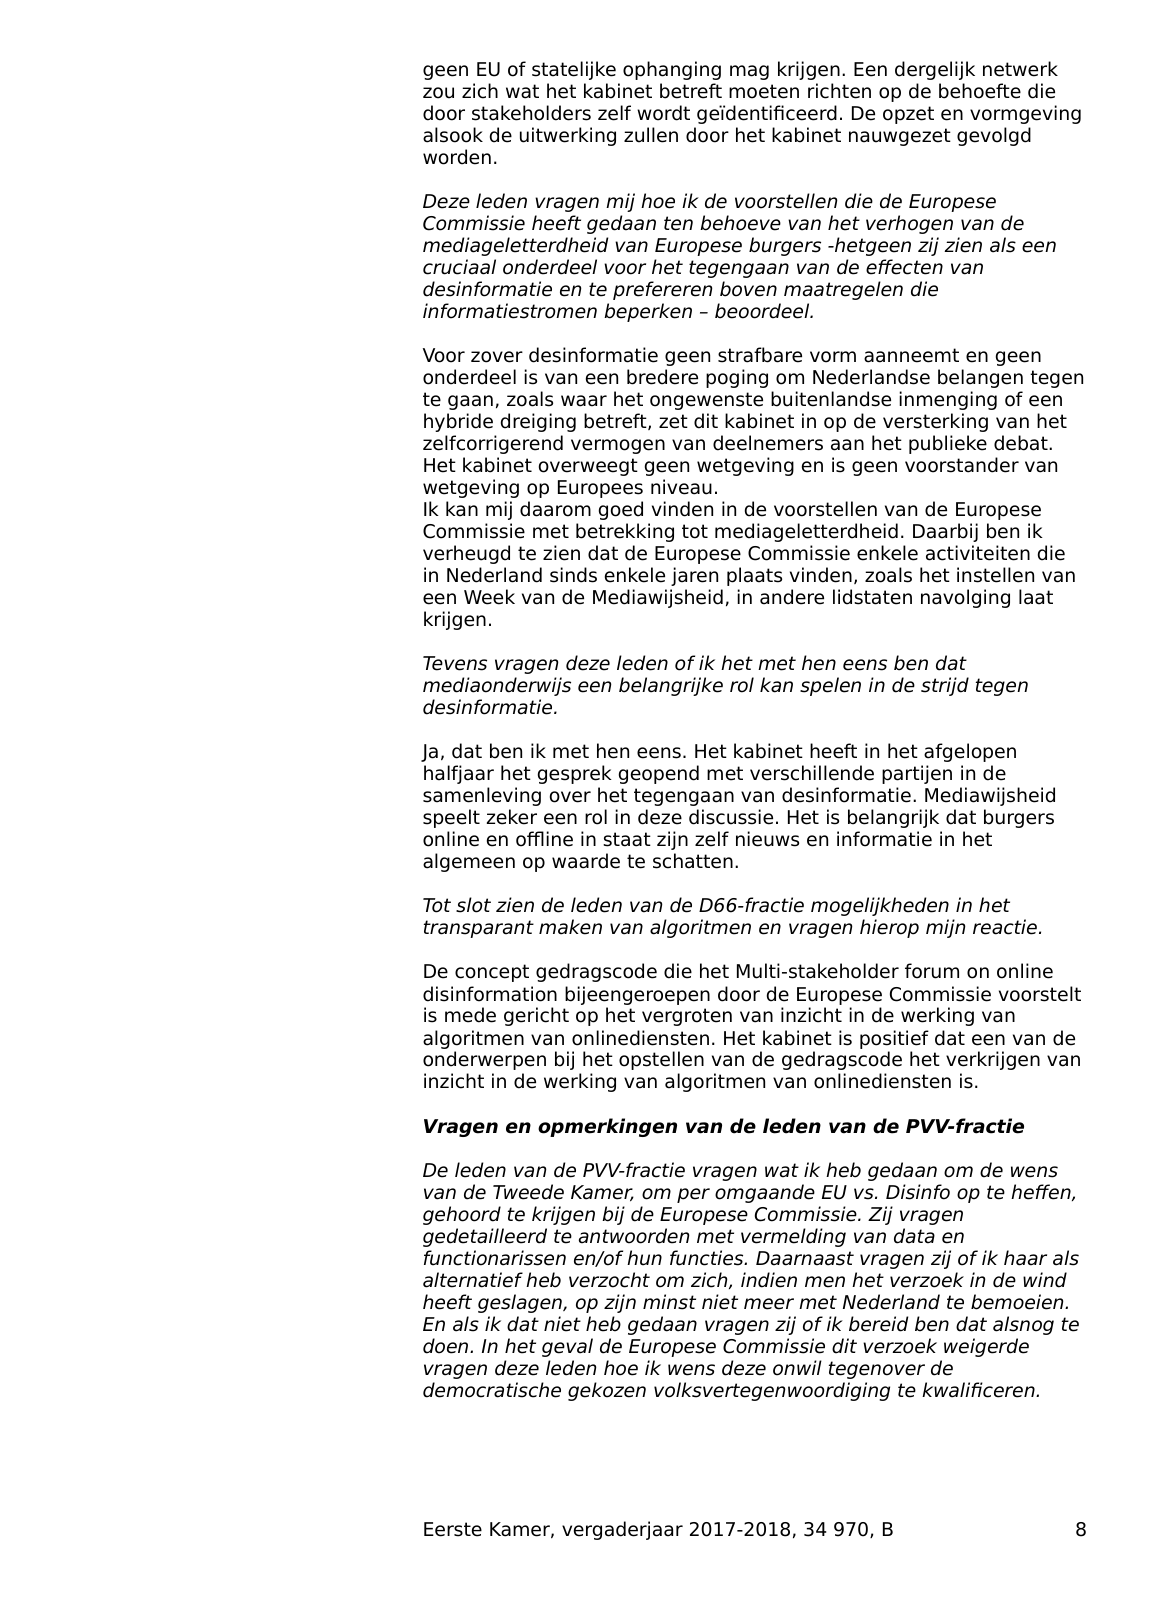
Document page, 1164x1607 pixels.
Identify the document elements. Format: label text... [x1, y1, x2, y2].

text Deze leden vragen mij hoe ik de voorstellen die de Europese Commissie heeft gedaan ten behoeve van het verhogen van de mediageletterdheid van Europese burgers -hetgeen zij zien als een cruciaal onderdeel voor het tegengaan van de effecten van desinformatie en te prefereren boven maatregelen die informatiestromen beperken – beoordeel. [422, 191, 1087, 323]
text Ik kan mij daarom goed vinden in de voorstellen van de Europese Commissie met betrekking tot mediageletterdheid. Daarbij ben ik verheugd te zien dat de Europese Commissie enkele activiteiten die in Nederland sinds enkele jaren plaats vinden, zoals het instellen van een Week van de Mediawijsheid, in andere lidstaten navolging laat krijgen. [422, 499, 1087, 631]
text Tevens vragen deze leden of ik het met hen eens ben dat mediaonderwijs een belangrijke rol kan spelen in de strijd tegen desinformatie. [422, 653, 1087, 719]
text geen EU of statelijke ophanging mag krijgen. Een dergelijk netwerk zou zich wat het kabinet betreft moeten richten op de behoefte die door stakeholders zelf wordt geïdentificeerd. De opzet en vormgeving alsook de uitwerking zullen door het kabinet nauwgezet gevolgd worden. [422, 59, 1087, 169]
text Ja, dat ben ik met hen eens. Het kabinet heeft in het afgelopen halfjaar het gesprek geopend met verschillende partijen in de samenleving over het tegengaan van desinformatie. Mediawijsheid speelt zeker een rol in deze discussie. Het is belangrijk dat burgers online en offline in staat zijn zelf nieuws en informatie in het algemeen op waarde te schatten. [422, 741, 1087, 873]
text Tot slot zien de leden van de D66-fractie mogelijkheden in het transparant maken van algoritmen en vragen hierop mijn reactie. [422, 895, 1087, 939]
text Voor zover desinformatie geen strafbare vorm aanneemt en geen onderdeel is van een bredere poging om Nederlandse belangen tegen te gaan, zoals waar het ongewenste buitenlandse inmenging of een hybride dreiging betreft, zet dit kabinet in op de versterking van het zelfcorrigerend vermogen van deelnemers aan het publieke debat. Het kabinet overweegt geen wetgeving en is geen voorstander van wetgeving op Europees niveau. [422, 345, 1087, 499]
text De leden van de PVV-fractie vragen wat ik heb gedaan om de wens van de Tweede Kamer, om per omgaande EU vs. Disinfo op te heffen, gehoord te krijgen bij de Europese Commissie. Zij vragen gedetailleerd te antwoorden met vermelding van data en functionarissen en/of hun functies. Daarnaast vragen zij of ik haar als alternatief heb verzocht om zich, indien men het verzoek in de wind heeft geslagen, op zijn minst niet meer met Nederland te bemoeien. En als ik dat niet heb gedaan vragen zij of ik bereid ben dat alsnog te doen. In het geval de Europese Commissie dit verzoek weigerde vragen deze leden hoe ik wens deze onwil tegenover de democratische gekozen volksvertegenwoordiging te kwalificeren. [422, 1160, 1087, 1401]
subtitle Vragen en opmerkingen van de leden van de PVV-fractie [422, 1116, 1087, 1137]
text De concept gedragscode die het Multi-stakeholder forum on online disinformation bijeengeroepen door de Europese Commissie voorstelt is mede gericht op het vergroten van inzicht in de werking van algoritmen van onlinediensten. Het kabinet is positief dat een van de onderwerpen bij het opstellen van de gedragscode het verkrijgen van inzicht in de werking van algoritmen van onlinediensten is. [422, 961, 1087, 1093]
